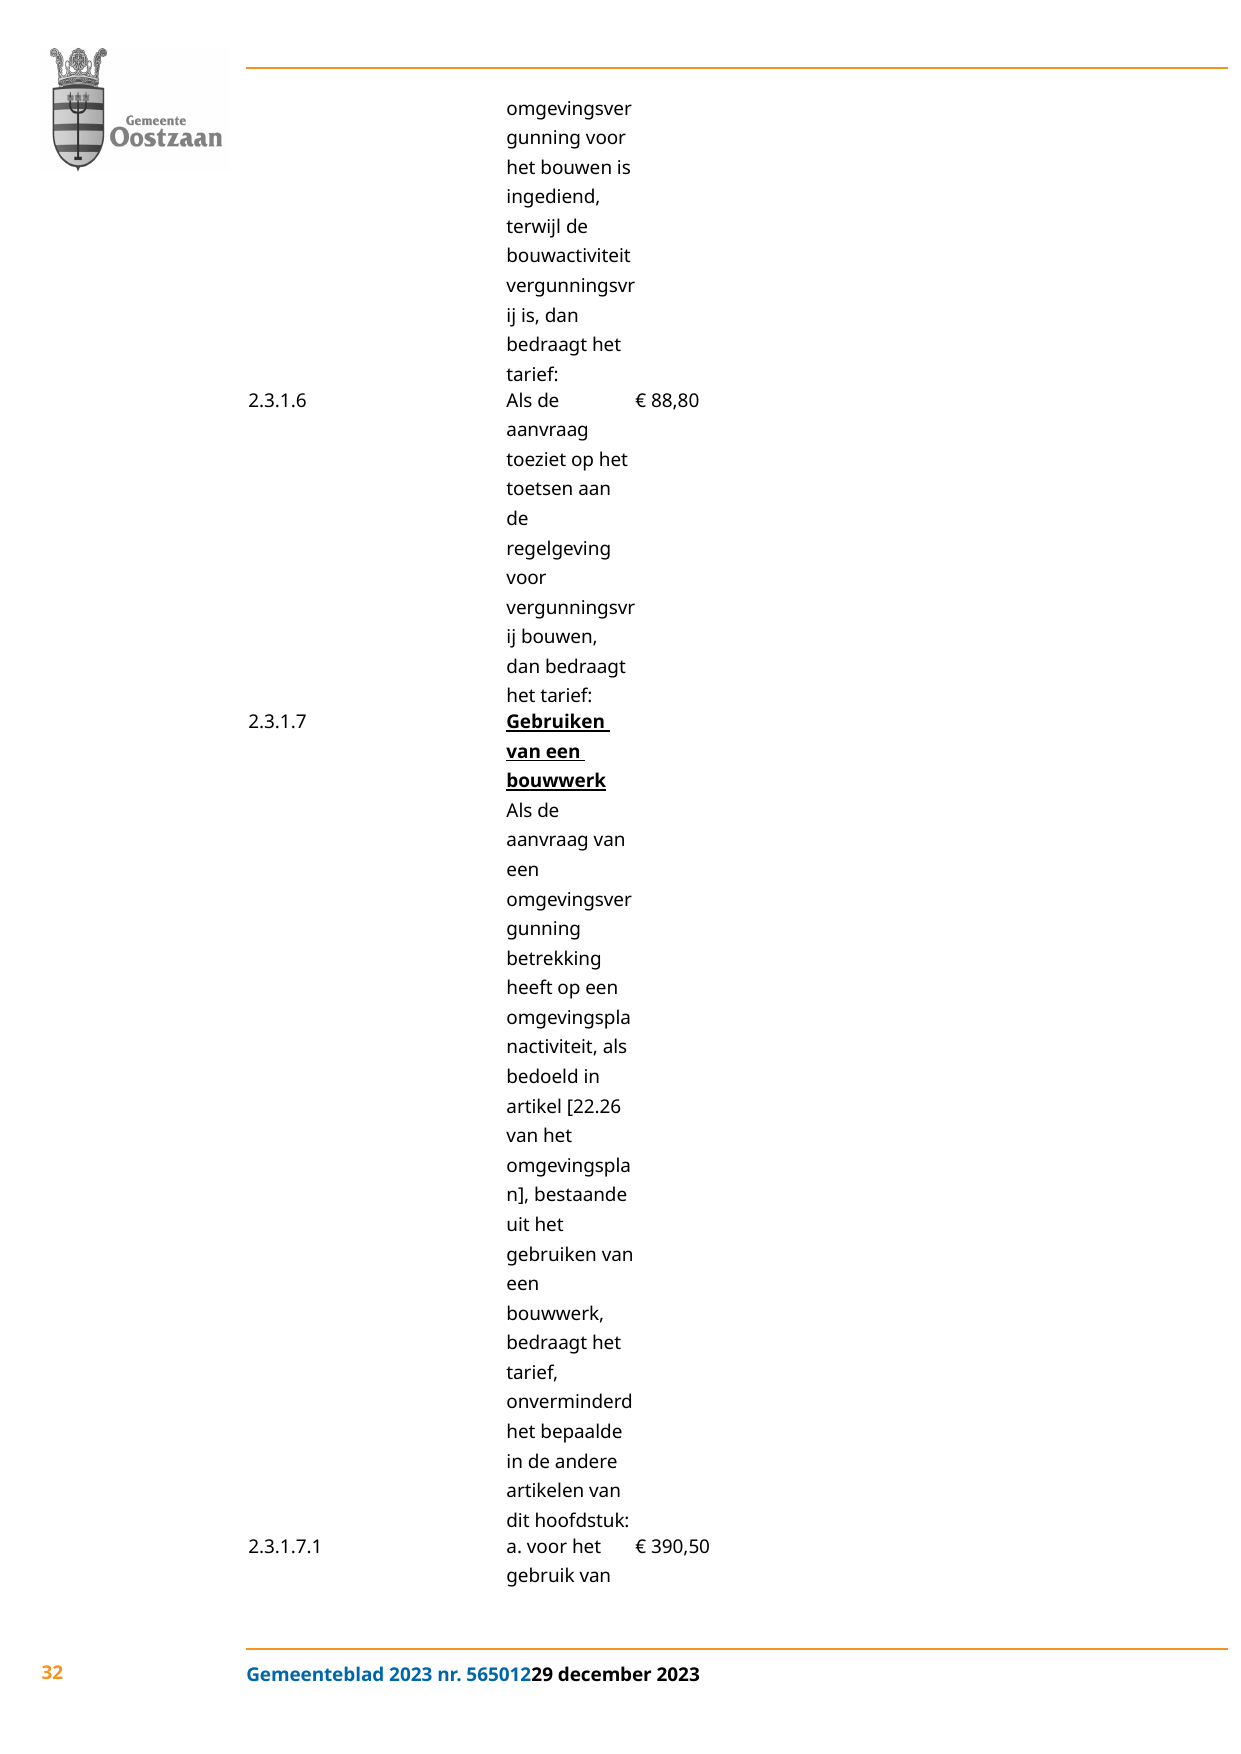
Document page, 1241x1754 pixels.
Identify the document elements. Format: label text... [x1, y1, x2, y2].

table_cell [248, 95, 506, 387]
table_cell [894, 387, 1152, 708]
table_cell a. voor het gebruik van [506, 1533, 635, 1588]
table_cell [635, 708, 893, 1533]
table_cell [894, 95, 1152, 387]
table_cell [894, 1533, 1152, 1588]
table_cell € 88,80 [635, 387, 893, 708]
table_cell 2.3.1.7.1 [248, 1533, 506, 1588]
table_cell Als de aanvraag toeziet op het toetsen aan de regelgeving voor vergunningsvrij bouwen, dan bedraagt het tarief: [506, 387, 635, 708]
table_cell 2.3.1.6 [248, 387, 506, 708]
table_cell [635, 95, 893, 387]
table_cell 2.3.1.7 [248, 708, 506, 1533]
table_cell [894, 708, 1152, 1533]
table_cell € 390,50 [635, 1533, 893, 1588]
table_cell Gebruiken van een bouwwerk Als de aanvraag van een omgevingsvergunning betrekking heeft op een omgevingsplanactiviteit, als bedoeld in artikel [22.26 van het omgevingsplan], bestaande uit het gebruiken van een bouwwerk, bedraagt het tarief, onverminderd het bepaalde in de andere artikelen van dit hoofdstuk: [506, 708, 635, 1533]
table_cell omgevingsvergunning voor het bouwen is ingediend, terwijl de bouwactiviteit vergunningsvrij is, dan bedraagt het tarief: [506, 95, 635, 387]
picture [41, 47, 231, 172]
